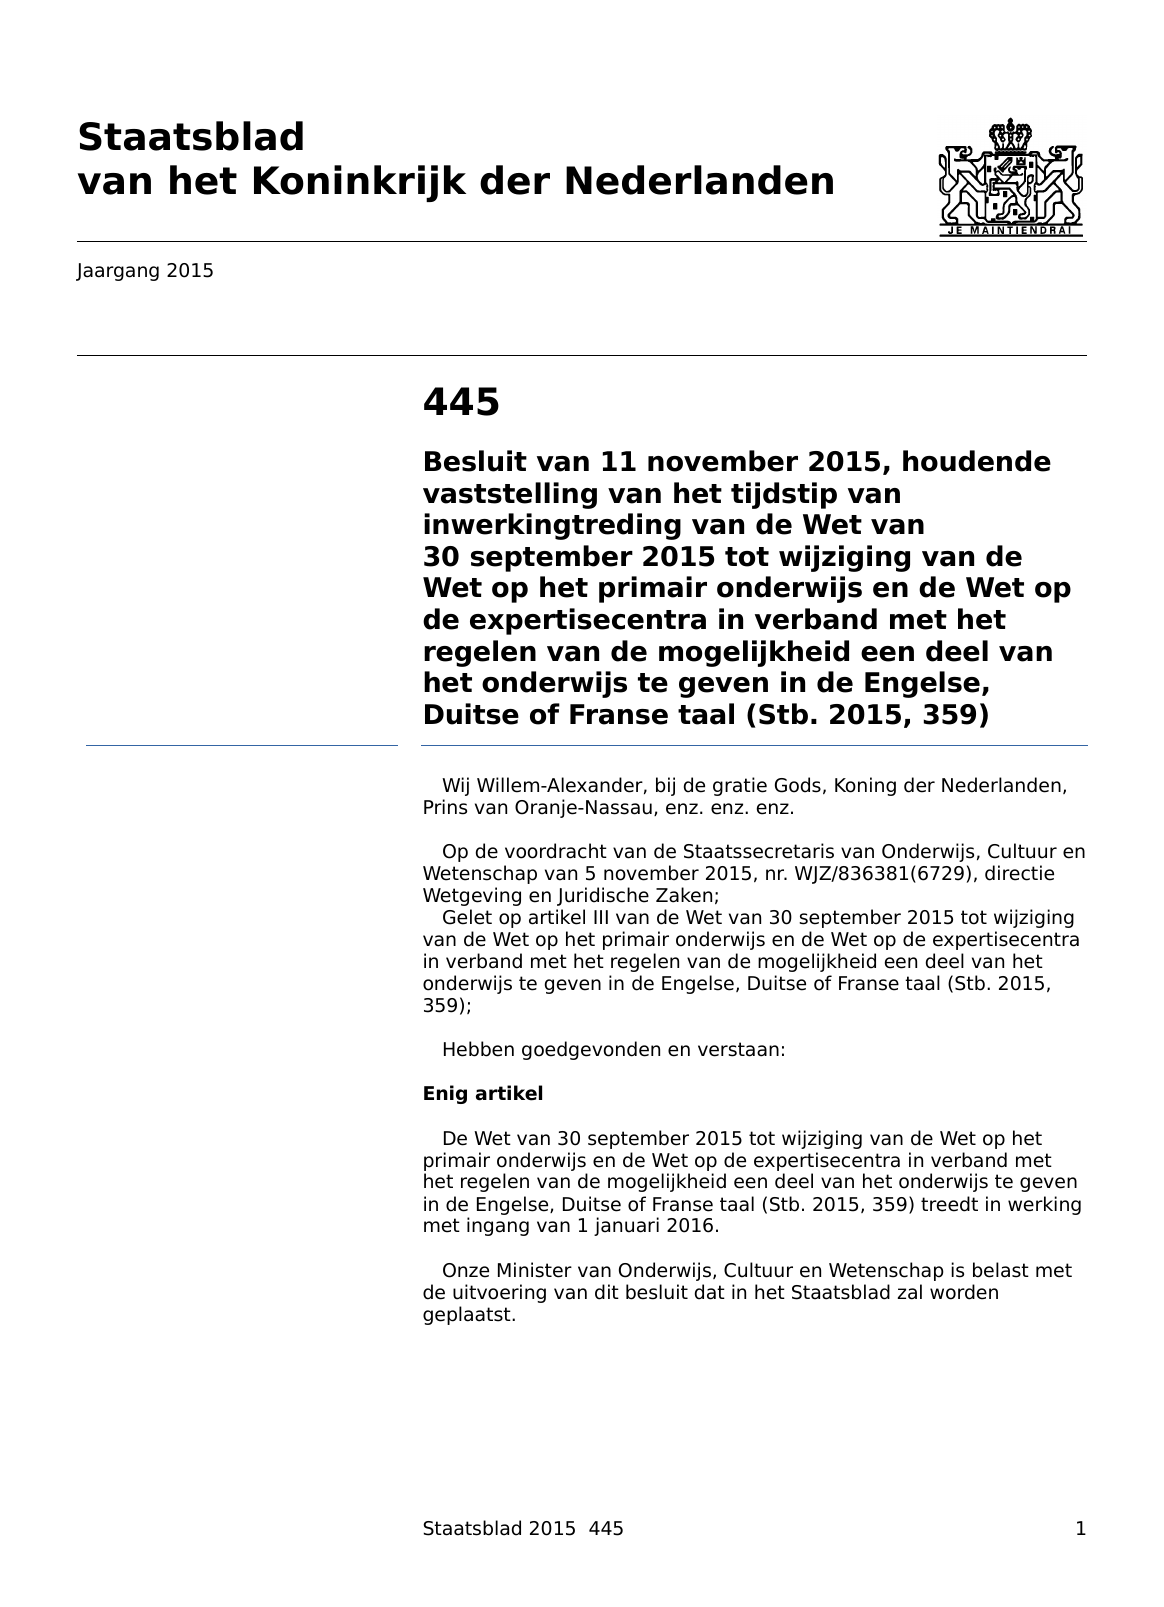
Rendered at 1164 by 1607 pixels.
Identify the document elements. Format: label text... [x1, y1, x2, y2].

text Gelet op artikel III van de Wet van 30 september 2015 tot wijziging van de Wet op het primair onderwijs en de Wet op de expertisecentra in verband met het regelen van de mogelijkheid een deel van het onderwijs te geven in de Engelse, Duitse of Franse taal (Stb. 2015, 359); [422, 907, 1087, 1017]
table_header [886, 100, 1087, 241]
text Hebben goedgevonden en verstaan: [422, 1039, 1087, 1061]
subtitle 445 [422, 381, 1087, 424]
text Op de voordracht van de Staatssecretaris van Onderwijs, Cultuur en Wetenschap van 5 november 2015, nr. WJZ/836381(6729), directie Wetgeving en Juridische Zaken; [422, 841, 1087, 907]
text Wij Willem-Alexander, bij de gratie Gods, Koning der Nederlanden, Prins van Oranje-Nassau, enz. enz. enz. [422, 775, 1087, 819]
text Onze Minister van Onderwijs, Cultuur en Wetenschap is belast met de uitvoering van dit besluit dat in het Staatsblad zal worden geplaatst. [422, 1259, 1087, 1326]
picture [936, 115, 1087, 240]
subtitle Enig artikel [422, 1083, 1087, 1105]
text De Wet van 30 september 2015 tot wijziging van de Wet op het primair onderwijs en de Wet op de expertisecentra in verband met het regelen van de mogelijkheid een deel van het onderwijs te geven in de Engelse, Duitse of Franse taal (Stb. 2015, 359) treedt in werking met ingang van 1 januari 2016. [422, 1127, 1087, 1237]
table_cell Jaargang 2015 [77, 242, 1087, 355]
table_header Staatsblad van het Koninkrijk der Nederlanden [77, 100, 886, 241]
text Besluit van 11 november 2015, houdende vaststelling van het tijdstip van inwerkingtreding van de Wet van 30 september 2015 tot wijziging van de Wet op het primair onderwijs en de Wet op de expertisecentra in verband met het regelen van de mogelijkheid een deel van het onderwijs te geven in de Engelse, Duitse of Franse taal (Stb. 2015, 359) [422, 447, 1087, 731]
